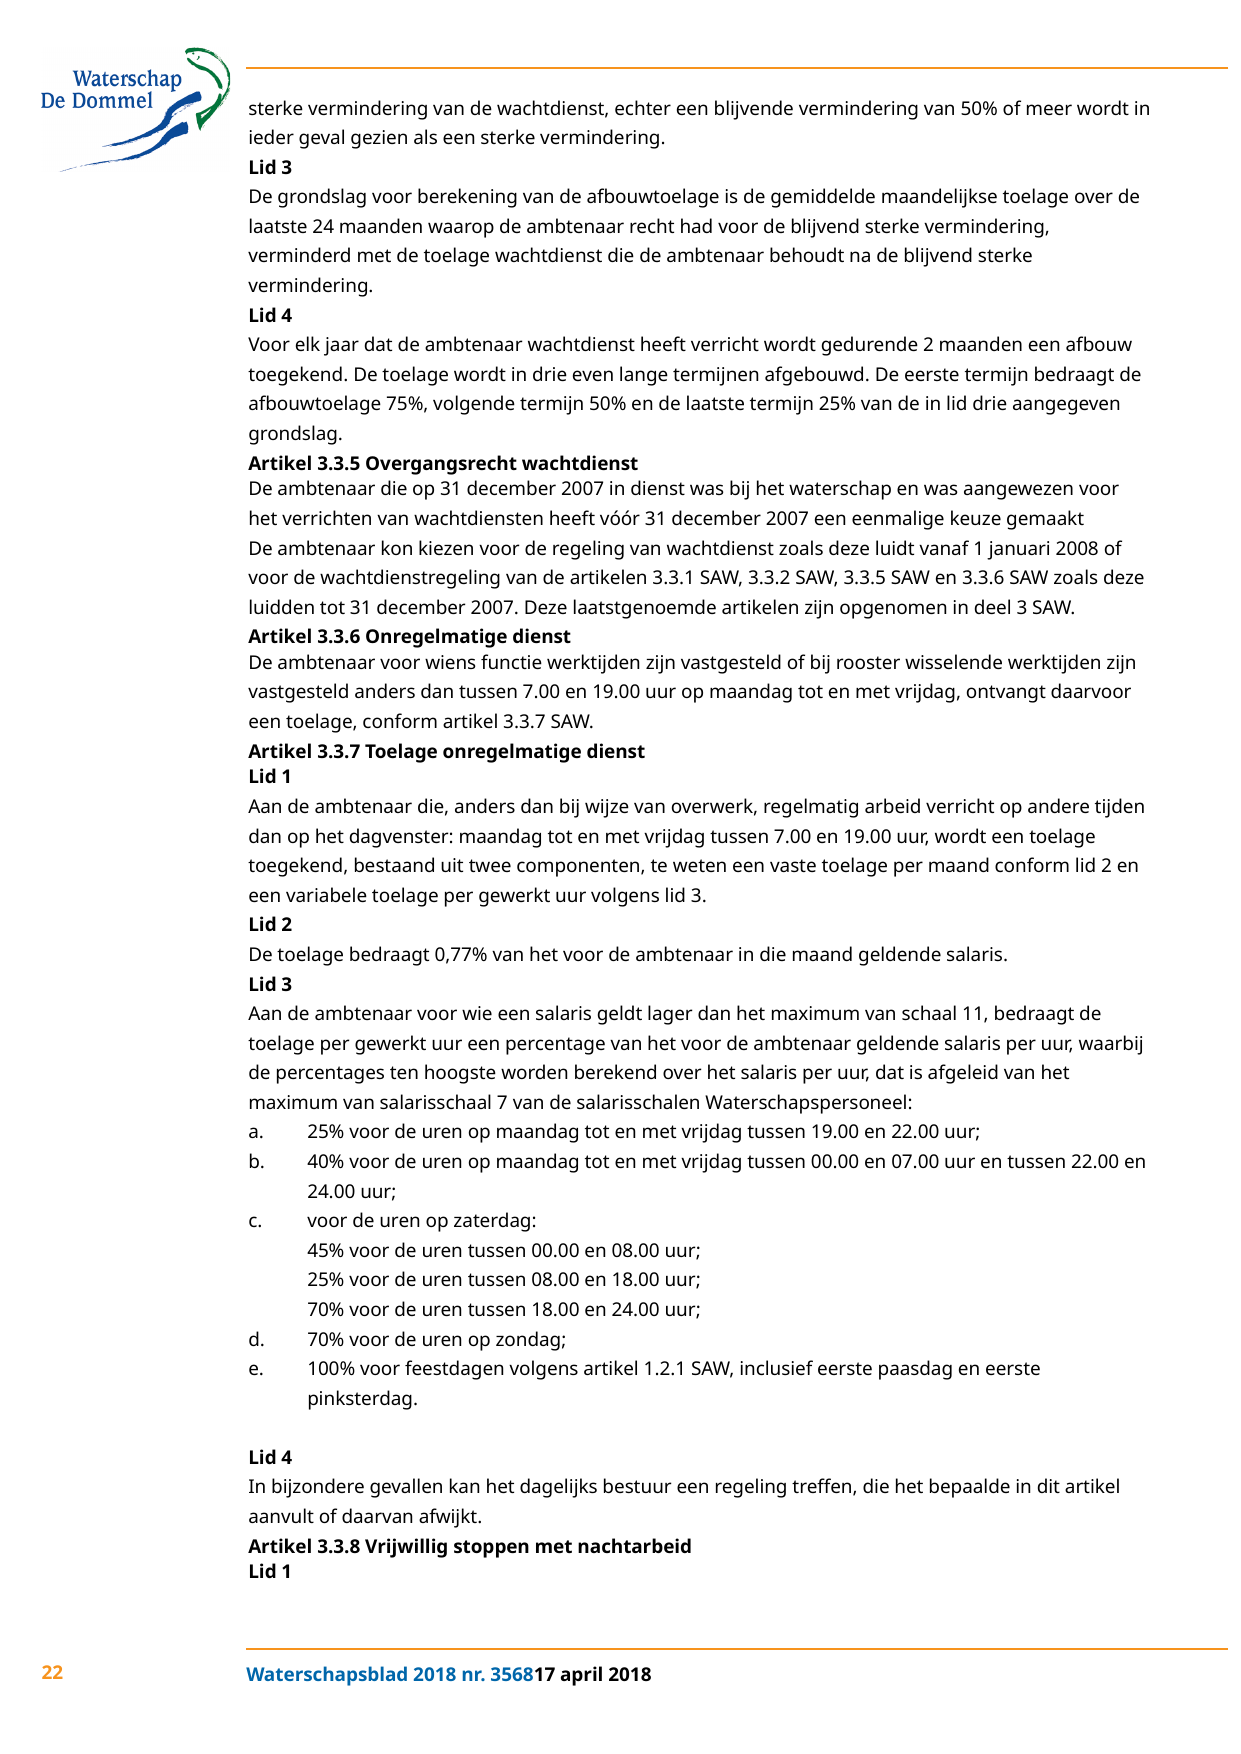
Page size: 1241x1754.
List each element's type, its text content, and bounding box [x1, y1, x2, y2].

text Lid 1 [248, 764, 1152, 789]
text Lid 4 [248, 302, 1152, 328]
list 70% voor de uren tussen 18.00 en 24.00 uur; [248, 1296, 1152, 1322]
text De ambtenaar kon kiezen voor de regeling van wachtdienst zoals deze luidt vanaf 1 januari 2008 of voor de wachtdienstregeling van de artikelen 3.3.1 SAW, 3.3.2 SAW, 3.3.5 SAW en 3.3.6 SAW zoals deze luidden tot 31 december 2007. Deze laatstgenoemde artikelen zijn opgenomen in deel 3 SAW. [248, 535, 1152, 619]
list voor de uren op zaterdag: [248, 1207, 1152, 1233]
list 70% voor de uren op zondag; [248, 1326, 1152, 1351]
text Lid 4 [248, 1444, 1152, 1470]
list 45% voor de uren tussen 00.00 en 08.00 uur; [248, 1237, 1152, 1263]
list 100% voor feestdagen volgens artikel 1.2.1 SAW, inclusief eerste paasdag en eerste pinksterdag. [248, 1355, 1152, 1411]
text Aan de ambtenaar voor wie een salaris geldt lager dan het maximum van schaal 11, bedraagt de toelage per gewerkt uur een percentage van het voor de ambtenaar geldende salaris per uur, waarbij de percentages ten hoogste worden berekend over het salaris per uur, dat is afgeleid van het maximum van salarisschaal 7 van de salarisschalen Waterschapspersoneel: [248, 1000, 1152, 1115]
text Lid 2 [248, 912, 1152, 937]
text Voor elk jaar dat de ambtenaar wachtdienst heeft verricht wordt gedurende 2 maanden een afbouw toegekend. De toelage wordt in drie even lange termijnen afgebouwd. De eerste termijn bedraagt de afbouwtoelage 75%, volgende termijn 50% en de laatste termijn 25% van de in lid drie aangegeven grondslag. [248, 331, 1152, 446]
text Artikel 3.3.8 Vrijwillig stoppen met nachtarbeid [248, 1533, 1152, 1558]
text Lid 3 [248, 971, 1152, 996]
text De grondslag voor berekening van de afbouwtoelage is de gemiddelde maandelijkse toelage over de laatste 24 maanden waarop de ambtenaar recht had voor de blijvend sterke vermindering, verminderd met de toelage wachtdienst die de ambtenaar behoudt na de blijvend sterke vermindering. [248, 183, 1152, 298]
text In bijzondere gevallen kan het dagelijks bestuur een regeling treffen, die het bepaalde in dit artikel aanvult of daarvan afwijkt. [248, 1474, 1152, 1529]
text De ambtenaar voor wiens functie werktijden zijn vastgesteld of bij rooster wisselende werktijden zijn vastgesteld anders dan tussen 7.00 en 19.00 uur op maandag tot en met vrijdag, ontvangt daarvoor een toelage, conform artikel 3.3.7 SAW. [248, 649, 1152, 734]
list 25% voor de uren tussen 08.00 en 18.00 uur; [248, 1267, 1152, 1292]
text Artikel 3.3.7 Toelage onregelmatige dienst [248, 738, 1152, 764]
text sterke vermindering van de wachtdienst, echter een blijvende vermindering van 50% of meer wordt in ieder geval gezien als een sterke vermindering. [248, 95, 1152, 150]
text Lid 1 [248, 1558, 1152, 1584]
text Aan de ambtenaar die, anders dan bij wijze van overwerk, regelmatig arbeid verricht op andere tijden dan op het dagvenster: maandag tot en met vrijdag tussen 7.00 en 19.00 uur, wordt een toelage toegekend, bestaand uit twee componenten, te weten een vaste toelage per maand conform lid 2 en een variabele toelage per gewerkt uur volgens lid 3. [248, 793, 1152, 908]
list 25% voor de uren op maandag tot en met vrijdag tussen 19.00 en 22.00 uur; [248, 1119, 1152, 1144]
text Artikel 3.3.5 Overgangsrecht wachtdienst [248, 450, 1152, 476]
text De toelage bedraagt 0,77% van het voor de ambtenaar in die maand geldende salaris. [248, 941, 1152, 967]
text Artikel 3.3.6 Onregelmatige dienst [248, 623, 1152, 649]
list 40% voor de uren op maandag tot en met vrijdag tussen 00.00 en 07.00 uur en tussen 22.00 en 24.00 uur; [248, 1148, 1152, 1203]
picture [41, 47, 231, 172]
text De ambtenaar die op 31 december 2007 in dienst was bij het waterschap en was aangewezen voor het verrichten van wachtdiensten heeft vóór 31 december 2007 een eenmalige keuze gemaakt [248, 476, 1152, 531]
text Lid 3 [248, 154, 1152, 180]
